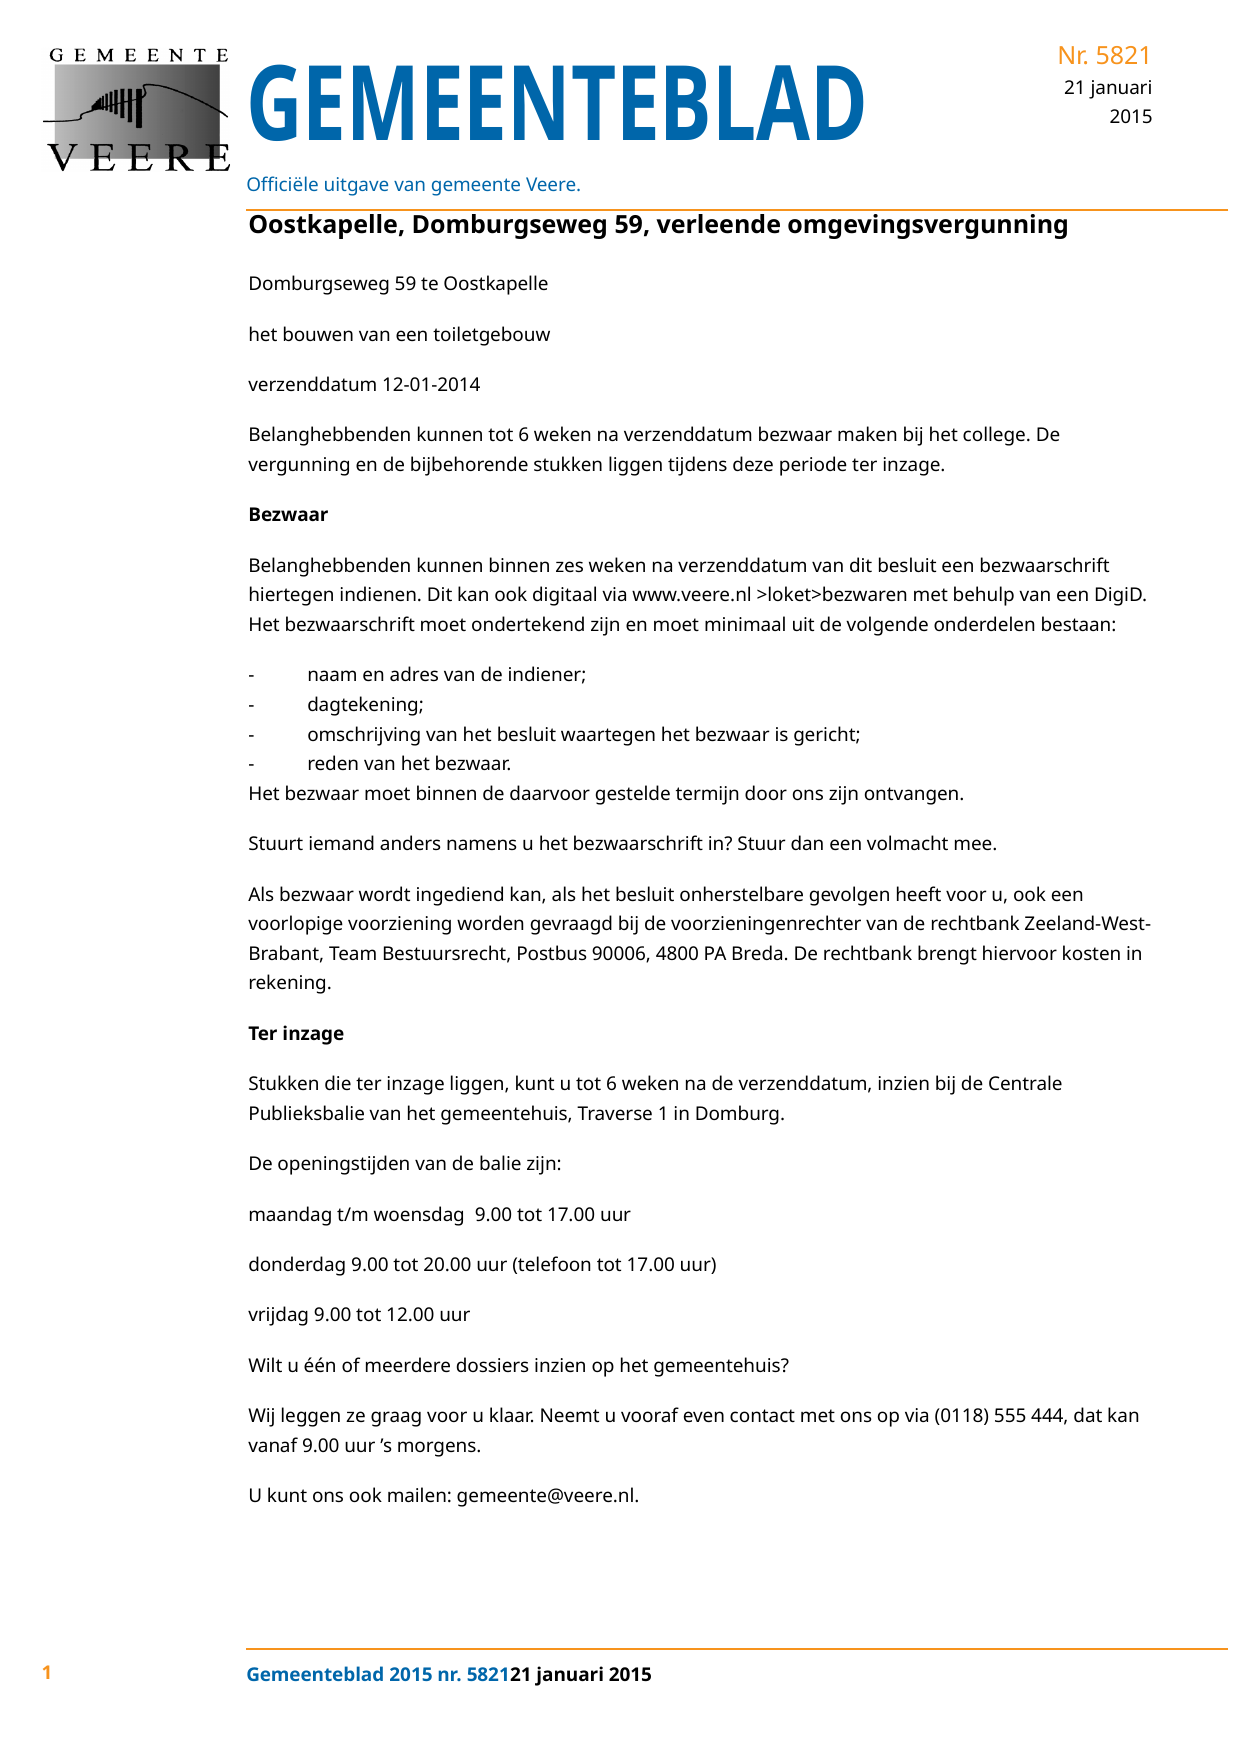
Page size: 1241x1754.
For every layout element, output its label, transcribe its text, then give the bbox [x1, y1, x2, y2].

text vrijdag 9.00 tot 12.00 uur [248, 1302, 1152, 1327]
list reden van het bezwaar. [248, 750, 1152, 776]
list omschrijving van het besluit waartegen het bezwaar is gericht; [248, 721, 1152, 746]
text Domburgseweg 59 te Oostkapelle [248, 270, 1152, 296]
list naam en adres van de indiener; [248, 662, 1152, 687]
text donderdag 9.00 tot 20.00 uur (telefoon tot 17.00 uur) [248, 1251, 1152, 1277]
text Stukken die ter inzage liggen, kunt u tot 6 weken na de verzenddatum, inzien bij de Centrale Publieksbalie van het gemeentehuis, Traverse 1 in Domburg. [248, 1070, 1152, 1126]
text maandag t/m woensdag 9.00 tot 17.00 uur [248, 1201, 1152, 1226]
picture [41, 47, 231, 172]
text Als bezwaar wordt ingediend kan, als het besluit onherstelbare gevolgen heeft voor u, ook een voorlopige voorziening worden gevraagd bij de voorzieningenrechter van de rechtbank Zeeland-West-Brabant, Team Bestuursrecht, Postbus 90006, 4800 PA Breda. De rechtbank brengt hiervoor kosten in rekening. [248, 881, 1152, 995]
list dagtekening; [248, 691, 1152, 717]
text Belanghebbenden kunnen binnen zes weken na verzenddatum van dit besluit een bezwaarschrift hiertegen indienen. Dit kan ook digitaal via www.veere.nl >loket>bezwaren met behulp van een DigiD. Het bezwaarschrift moet ondertekend zijn en moet minimaal uit de volgende onderdelen bestaan: [248, 552, 1152, 637]
text U kunt ons ook mailen: gemeente@veere.nl. [248, 1482, 1152, 1508]
text Oostkapelle, Domburgseweg 59, verleende omgevingsvergunning [248, 211, 1152, 241]
text het bouwen van een toiletgebouw [248, 321, 1152, 346]
text verzenddatum 12-01-2014 [248, 371, 1152, 397]
text Stuurt iemand anders namens u het bezwaarschrift in? Stuur dan een volmacht mee. [248, 830, 1152, 856]
text Bezwaar [248, 502, 1152, 527]
text Het bezwaar moet binnen de daarvoor gestelde termijn door ons zijn ontvangen. [248, 780, 1152, 806]
text Wilt u één of meerdere dossiers inzien op het gemeentehuis? [248, 1352, 1152, 1378]
text Belanghebbenden kunnen tot 6 weken na verzenddatum bezwaar maken bij het college. De vergunning en de bijbehorende stukken liggen tijdens deze periode ter inzage. [248, 422, 1152, 477]
text Ter inzage [248, 1020, 1152, 1046]
text De openingstijden van de balie zijn: [248, 1150, 1152, 1176]
text Wij leggen ze graag voor u klaar. Neemt u vooraf even contact met ons op via (0118) 555 444, dat kan vanaf 9.00 uur ’s morgens. [248, 1402, 1152, 1458]
